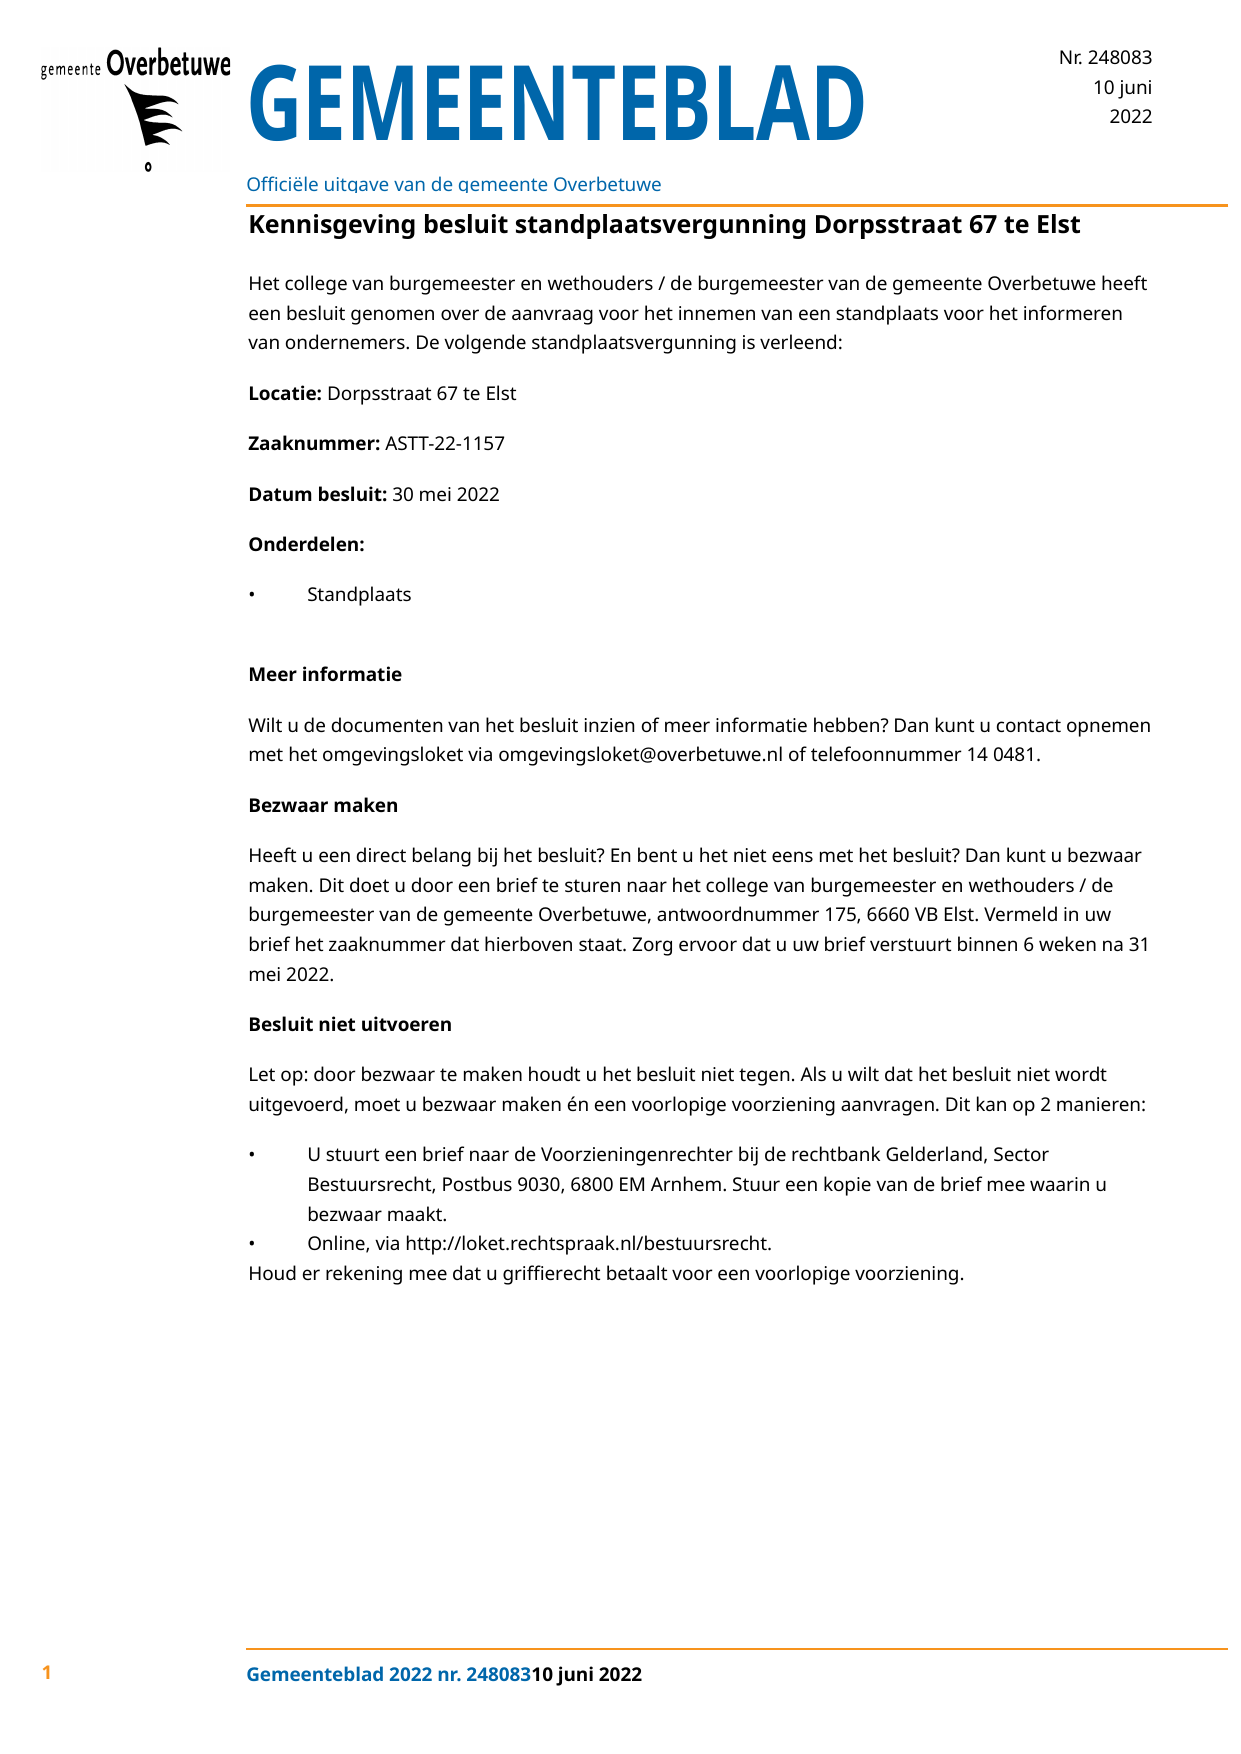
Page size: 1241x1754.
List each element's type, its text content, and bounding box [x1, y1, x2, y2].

text Locatie: Dorpsstraat 67 te Elst [248, 380, 1152, 406]
text Meer informatie [248, 662, 1152, 687]
text Datum besluit: 30 mei 2022 [248, 481, 1152, 506]
text Zaaknummer: ASTT-22-1157 [248, 430, 1152, 456]
text Houd er rekening mee dat u griffierecht betaalt voor een voorlopige voorziening. [248, 1260, 1152, 1286]
text Let op: door bezwaar te maken houdt u het besluit niet tegen. Als u wilt dat het besluit niet wordt uitgevoerd, moet u bezwaar maken én een voorlopige voorziening aanvragen. Dit kan op 2 manieren: [248, 1062, 1152, 1117]
text Onderdelen: [248, 531, 1152, 557]
text Heeft u een direct belang bij het besluit? En bent u het niet eens met het besluit? Dan kunt u bezwaar maken. Dit doet u door een brief te sturen naar het college van burgemeester en wethouders / de burgemeester van de gemeente Overbetuwe, antwoordnummer 175, 6660 VB Elst. Vermeld in uw brief het zaaknummer dat hierboven staat. Zorg ervoor dat u uw brief verstuurt binnen 6 weken na 31 mei 2022. [248, 842, 1152, 986]
text Het college van burgemeester en wethouders / de burgemeester van de gemeente Overbetuwe heeft een besluit genomen over de aanvraag voor het innemen van een standplaats voor het informeren van ondernemers. De volgende standplaatsvergunning is verleend: [248, 270, 1152, 355]
list U stuurt een brief naar de Voorzieningenrechter bij de rechtbank Gelderland, Sector Bestuursrecht, Postbus 9030, 6800 EM Arnhem. Stuur een kopie van de brief mee waarin u bezwaar maakt. [248, 1142, 1152, 1226]
list Standplaats [248, 582, 1152, 607]
text Besluit niet uitvoeren [248, 1011, 1152, 1037]
text Bezwaar maken [248, 792, 1152, 818]
text Kennisgeving besluit standplaatsvergunning Dorpsstraat 67 te Elst [248, 207, 1152, 241]
text Wilt u de documenten van het besluit inzien of meer informatie hebben? Dan kunt u contact opnemen met het omgevingsloket via omgevingsloket@overbetuwe.nl of telefoonnummer 14 0481. [248, 712, 1152, 767]
list Online, via http://loket.rechtspraak.nl/bestuursrecht. [248, 1230, 1152, 1256]
picture [41, 47, 231, 172]
